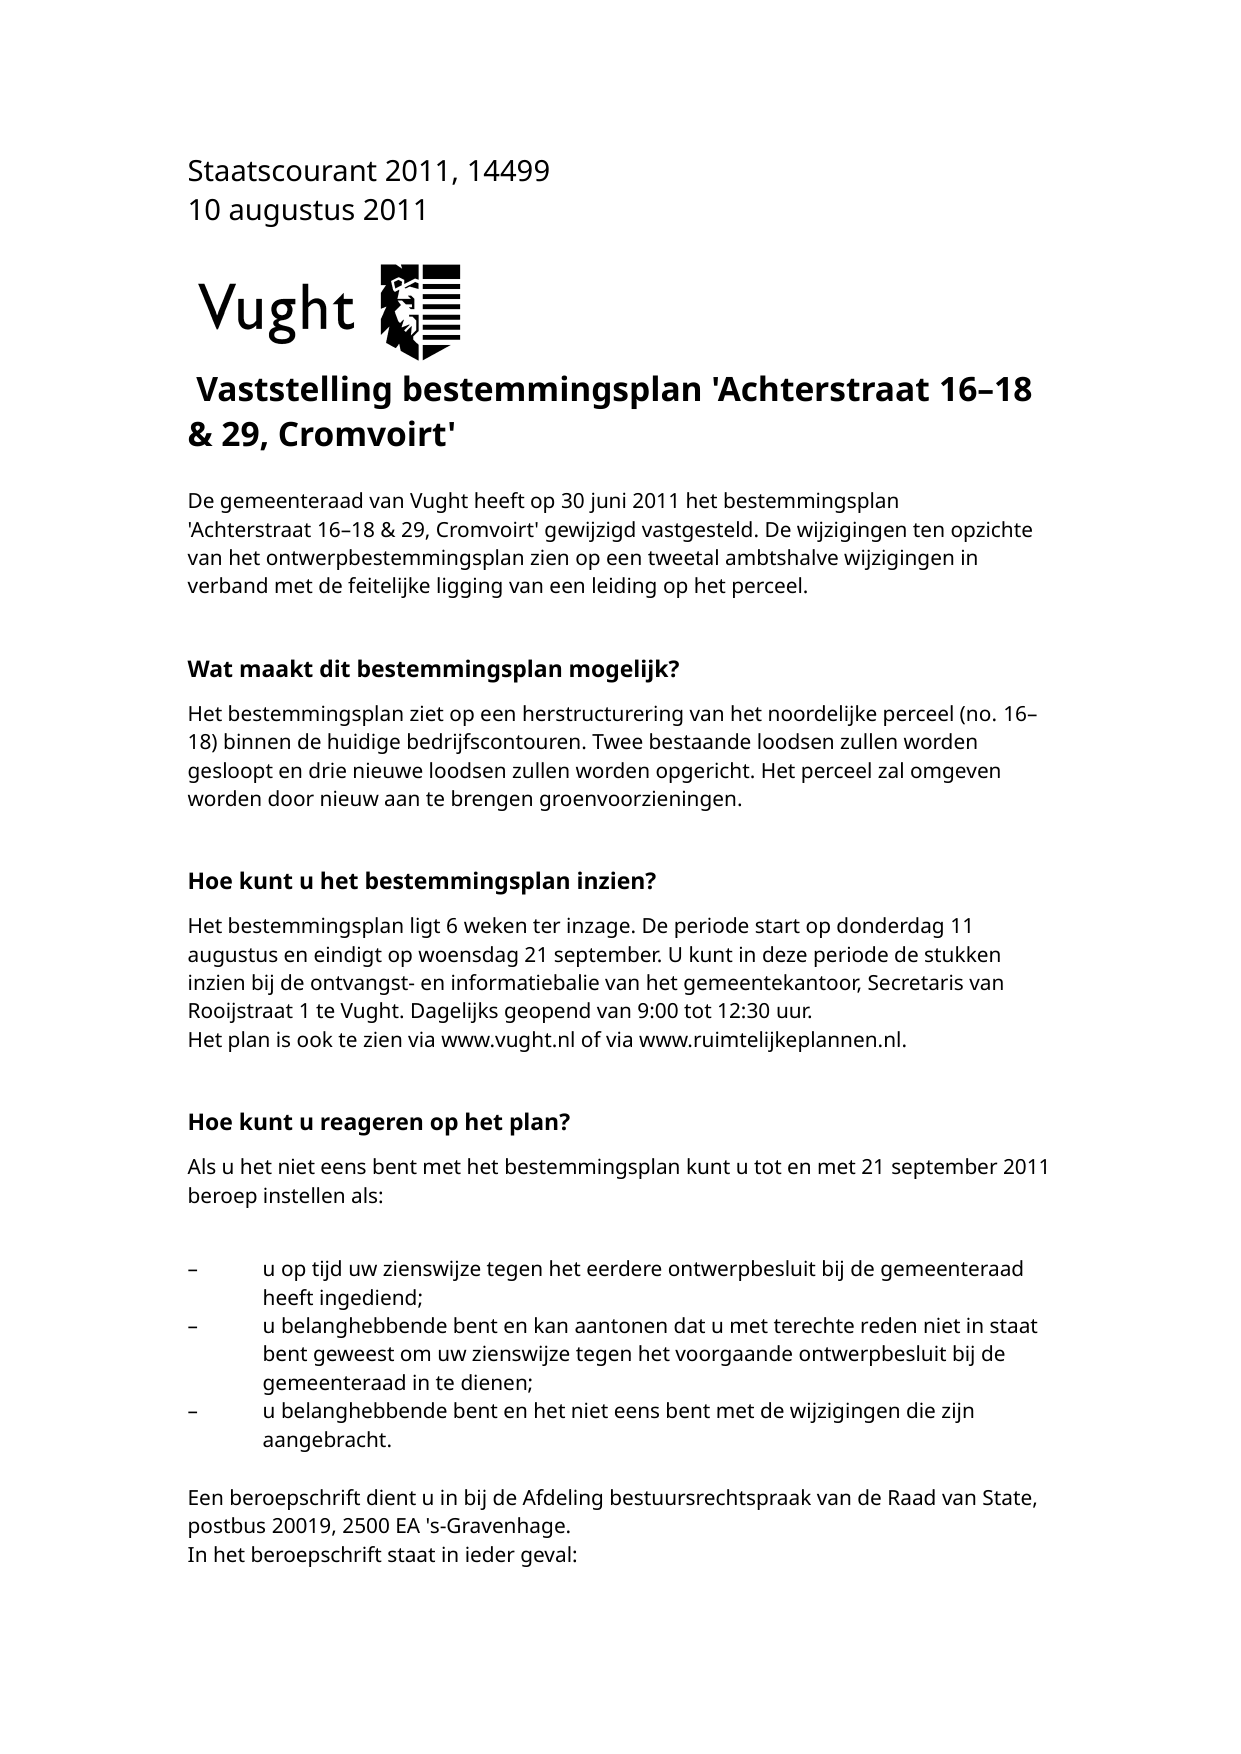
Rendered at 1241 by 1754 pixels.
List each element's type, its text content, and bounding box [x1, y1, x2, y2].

text Het bestemmingsplan ligt 6 weken ter inzage. De periode start op donderdag 11 augustus en eindigt op woensdag 21 september. U kunt in deze periode de stukken inzien bij de ontvangst- en informatiebalie van het gemeentekantoor, Secretaris van Rooijstraat 1 te Vught. Dagelijks geopend van 9:00 tot 12:30 uur. [187, 911, 1053, 1025]
subtitle Hoe kunt u reageren op het plan? [187, 1106, 1053, 1137]
text Het bestemmingsplan ziet op een herstructurering van het noordelijke perceel (no. 16–18) binnen de huidige bedrijfscontouren. Twee bestaande loodsen zullen worden gesloopt en drie nieuwe loodsen zullen worden opgericht. Het perceel zal omgeven worden door nieuw aan te brengen groenvoorzieningen. [187, 699, 1053, 813]
text Als u het niet eens bent met het bestemmingsplan kunt u tot en met 21 september 2011 beroep instellen als: [187, 1152, 1053, 1209]
text In het beroepschrift staat in ieder geval: [187, 1540, 1053, 1568]
list u belanghebbende bent en het niet eens bent met de wijzigingen die zijn aangebracht. [187, 1396, 1053, 1453]
text Een beroepschrift dient u in bij de Afdeling bestuursrechtspraak van de Raad van State, postbus 20019, 2500 EA 's-Gravenhage. [187, 1483, 1053, 1540]
text Staatscourant 2011, 14499 [187, 150, 1053, 190]
subtitle Hoe kunt u het bestemmingsplan inzien? [187, 865, 1053, 896]
list u belanghebbende bent en kan aantonen dat u met terechte reden niet in staat bent geweest om uw zienswijze tegen het voorgaande ontwerpbesluit bij de gemeenteraad in te dienen; [187, 1311, 1053, 1396]
text 10 augustus 2011 [187, 190, 1053, 229]
subtitle Wat maakt dit bestemmingsplan mogelijk? [187, 653, 1053, 684]
subtitle Vaststelling bestemmingsplan 'Achterstraat 16–18 & 29, Cromvoirt' [187, 271, 1053, 456]
text Het plan is ook te zien via www.vught.nl of via www.ruimtelijkeplannen.nl. [187, 1025, 1053, 1053]
text De gemeenteraad van Vught heeft op 30 juni 2011 het bestemmingsplan 'Achterstraat 16–18 & 29, Cromvoirt' gewijzigd vastgesteld. De wijzigingen ten opzichte van het ontwerpbestemmingsplan zien op een tweetal ambtshalve wijzigingen in verband met de feitelijke ligging van een leiding op het perceel. [187, 486, 1053, 600]
picture [187, 258, 477, 366]
list u op tijd uw zienswijze tegen het eerdere ontwerpbesluit bij de gemeenteraad heeft ingediend; [187, 1254, 1053, 1311]
